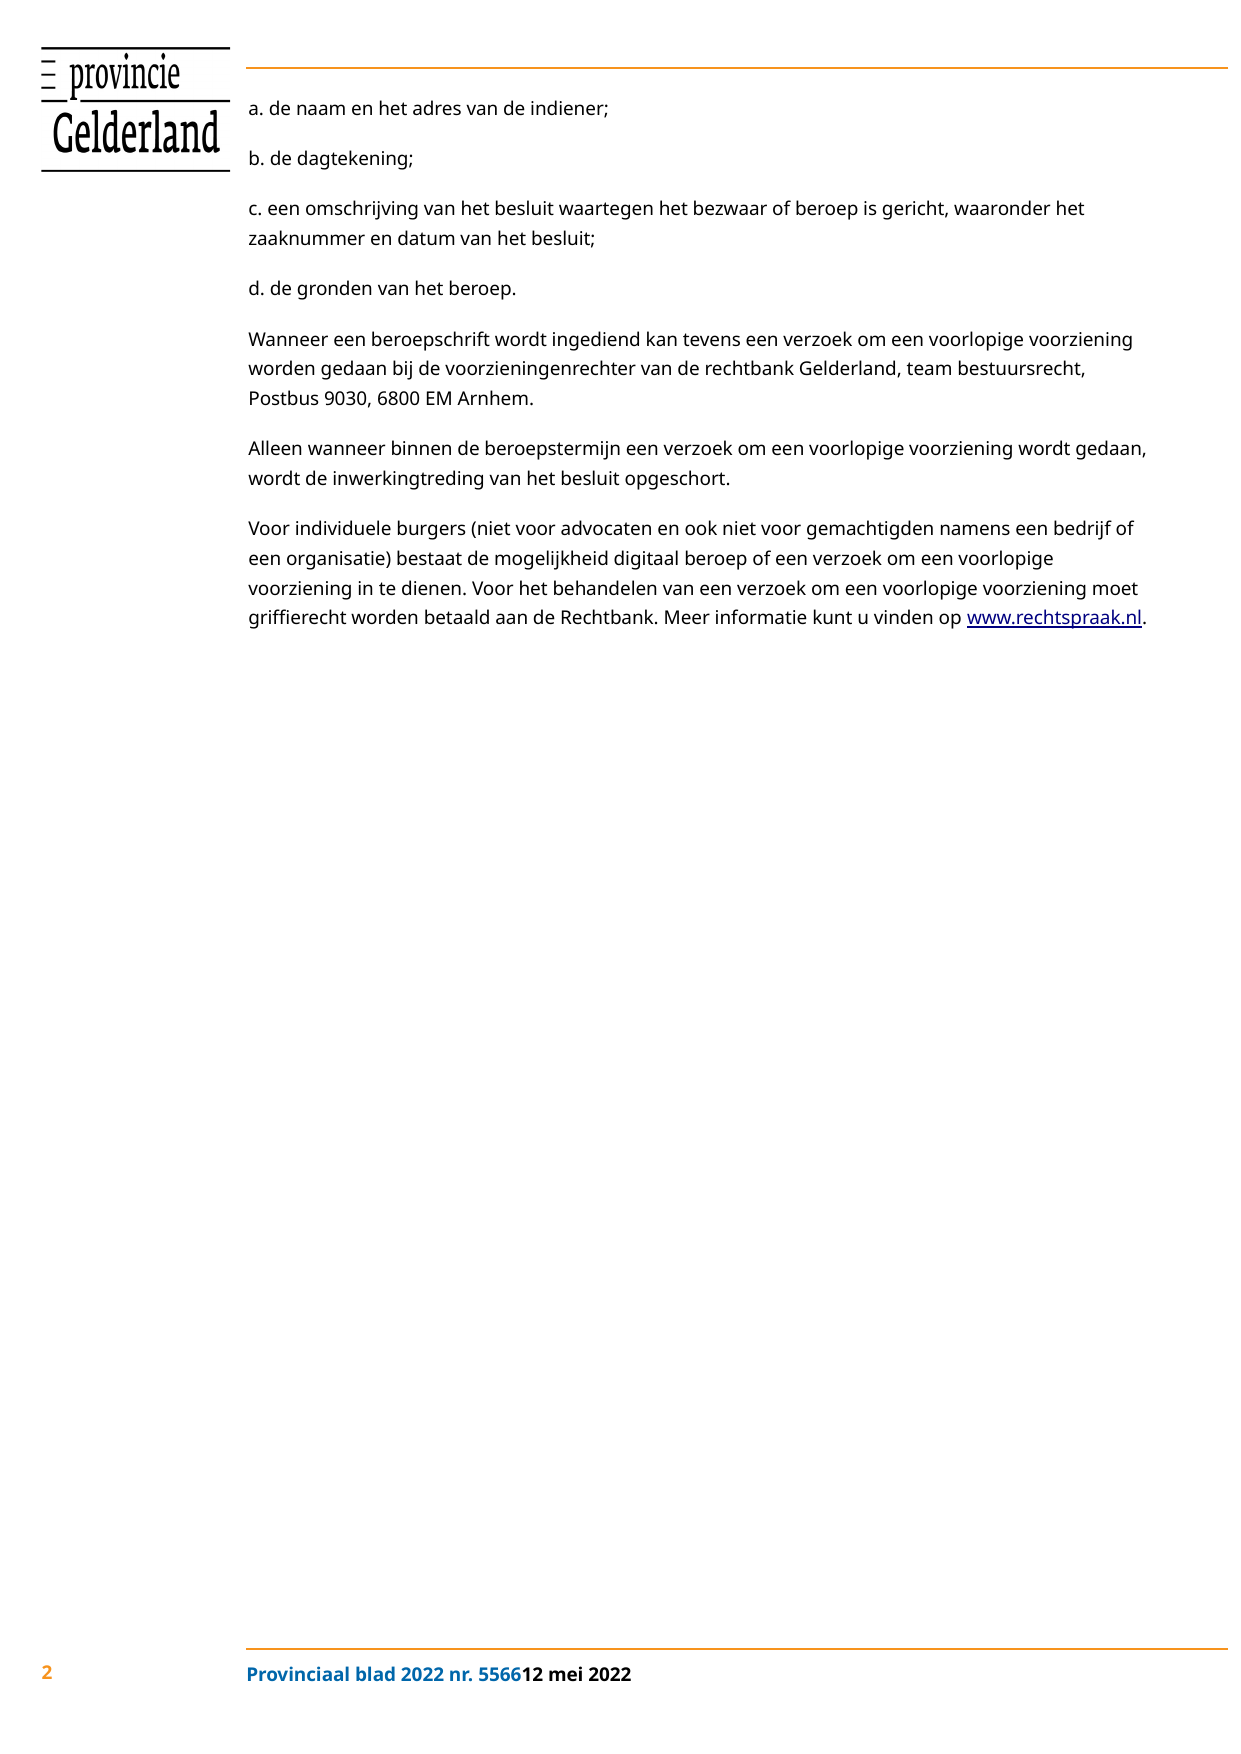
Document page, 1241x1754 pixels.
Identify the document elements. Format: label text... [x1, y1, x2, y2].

text Voor individuele burgers (niet voor advocaten en ook niet voor gemachtigden namens een bedrijf of een organisatie) bestaat de mogelijkheid digitaal beroep of een verzoek om een voorlopige voorziening in te dienen. Voor het behandelen van een verzoek om een voorlopige voorziening moet griffierecht worden betaald aan de Rechtbank. Meer informatie kunt u vinden op www.rechtspraak.nl. [248, 516, 1152, 630]
text d. de gronden van het beroep. [248, 276, 1152, 301]
picture [41, 47, 231, 172]
text a. de naam en het adres van de indiener; [248, 95, 1152, 121]
text Wanneer een beroepschrift wordt ingediend kan tevens een verzoek om een voorlopige voorziening worden gedaan bij de voorzieningenrechter van de rechtbank Gelderland, team bestuursrecht, Postbus 9030, 6800 EM Arnhem. [248, 326, 1152, 411]
text Alleen wanneer binnen de beroepstermijn een verzoek om een voorlopige voorziening wordt gedaan, wordt de inwerkingtreding van het besluit opgeschort. [248, 436, 1152, 491]
text c. een omschrijving van het besluit waartegen het bezwaar of beroep is gericht, waaronder het zaaknummer en datum van het besluit; [248, 196, 1152, 251]
text b. de dagtekening; [248, 145, 1152, 171]
